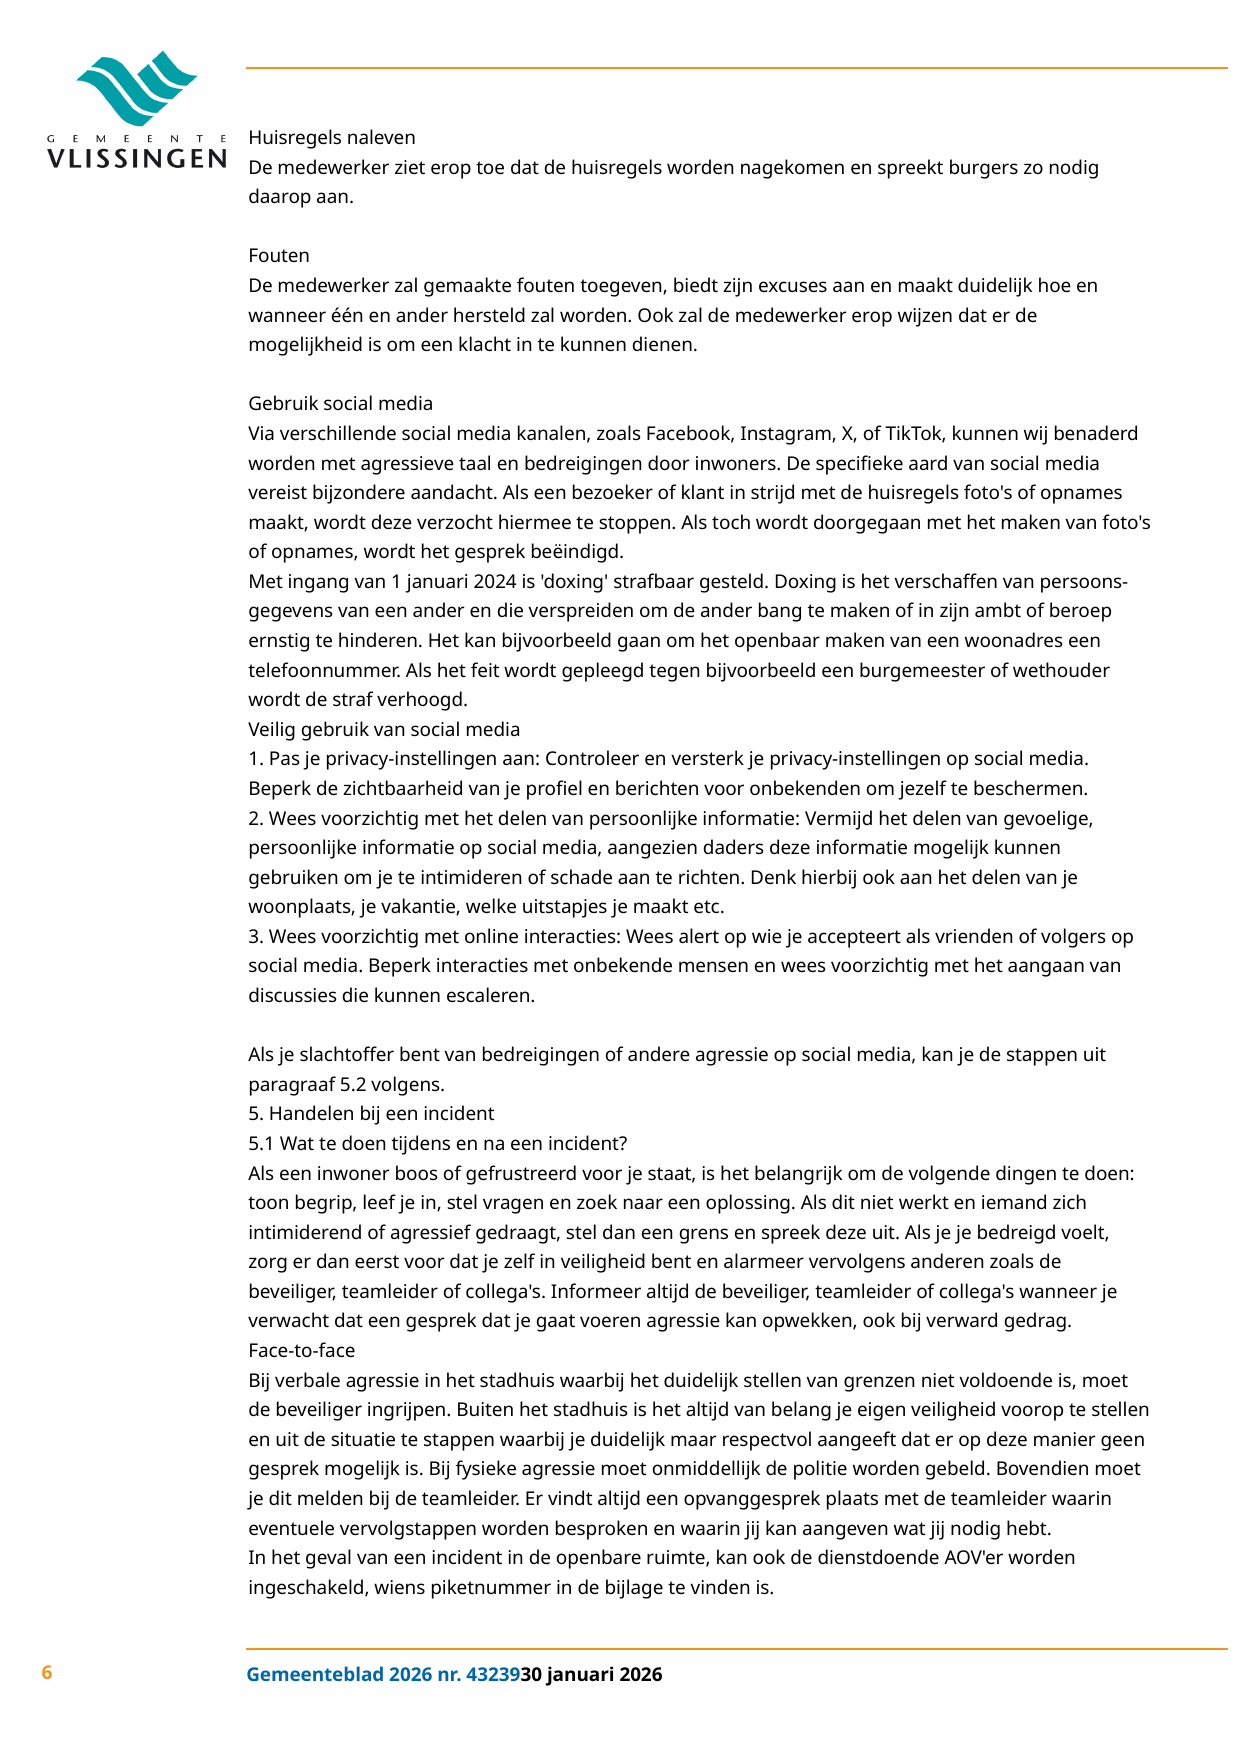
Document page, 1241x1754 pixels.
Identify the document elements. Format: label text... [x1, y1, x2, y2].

text De medewerker zal gemaakte fouten toegeven, biedt zijn excuses aan en maakt duidelijk hoe en wanneer één en ander hersteld zal worden. Ook zal de medewerker erop wijzen dat er de mogelijkheid is om een klacht in te kunnen dienen. [248, 272, 1152, 357]
picture [41, 47, 231, 172]
text Beperk de zichtbaarheid van je profiel en berichten voor onbekenden om jezelf te beschermen. [248, 775, 1152, 801]
text Met ingang van 1 januari 2024 is 'doxing' strafbaar gesteld. Doxing is het verschaffen van persoons- gegevens van een ander en die verspreiden om de ander bang te maken of in zijn ambt of beroep ernstig te hinderen. Het kan bijvoorbeeld gaan om het openbaar maken van een woonadres een telefoonnummer. Als het feit wordt gepleegd tegen bijvoorbeeld een burgemeester of wethouder wordt de straf verhoogd. [248, 568, 1152, 712]
text 5. Handelen bij een incident [248, 1101, 1152, 1126]
text Face-to-face [248, 1337, 1152, 1363]
text In het geval van een incident in de openbare ruimte, kan ook de dienstdoende AOV'er worden ingeschakeld, wiens piketnummer in de bijlage te vinden is. [248, 1544, 1152, 1600]
text Als een inwoner boos of gefrustreerd voor je staat, is het belangrijk om de volgende dingen te doen: toon begrip, leef je in, stel vragen en zoek naar een oplossing. Als dit niet werkt en iemand zich intimiderend of agressief gedraagt, stel dan een grens en spreek deze uit. Als je je bedreigd voelt, zorg er dan eerst voor dat je zelf in veiligheid bent en alarmeer vervolgens anderen zoals de beveiliger, teamleider of collega's. Informeer altijd de beveiliger, teamleider of collega's wanneer je verwacht dat een gesprek dat je gaat voeren agressie kan opwekken, ook bij verward gedrag. [248, 1160, 1152, 1333]
text Gebruik social media [248, 391, 1152, 416]
text Bij verbale agressie in het stadhuis waarbij het duidelijk stellen van grenzen niet voldoende is, moet de beveiliger ingrijpen. Buiten het stadhuis is het altijd van belang je eigen veiligheid voorop te stellen en uit de situatie te stappen waarbij je duidelijk maar respectvol aangeeft dat er op deze manier geen gesprek mogelijk is. Bij fysieke agressie moet onmiddellijk de politie worden gebeld. Bovendien moet je dit melden bij de teamleider. Er vindt altijd een opvanggesprek plaats met de teamleider waarin eventuele vervolgstappen worden besproken en waarin jij kan aangeven wat jij nodig hebt. [248, 1367, 1152, 1541]
text Als je slachtoffer bent van bedreigingen of andere agressie op social media, kan je de stappen uit paragraaf 5.2 volgens. [248, 1041, 1152, 1097]
text De medewerker ziet erop toe dat de huisregels worden nagekomen en spreekt burgers zo nodig daarop aan. [248, 154, 1152, 209]
text Huisregels naleven [248, 124, 1152, 150]
text 5.1 Wat te doen tijdens en na een incident? [248, 1130, 1152, 1156]
text Veilig gebruik van social media [248, 716, 1152, 742]
text 3. Wees voorzichtig met online interacties: Wees alert op wie je accepteert als vrienden of volgers op social media. Beperk interacties met onbekende mensen en wees voorzichtig met het aangaan van discussies die kunnen escaleren. [248, 923, 1152, 1008]
text 2. Wees voorzichtig met het delen van persoonlijke informatie: Vermijd het delen van gevoelige, persoonlijke informatie op social media, aangezien daders deze informatie mogelijk kunnen gebruiken om je te intimideren of schade aan te richten. Denk hierbij ook aan het delen van je woonplaats, je vakantie, welke uitstapjes je maakt etc. [248, 805, 1152, 919]
text 1. Pas je privacy-instellingen aan: Controleer en versterk je privacy-instellingen op social media. [248, 746, 1152, 771]
text Fouten [248, 243, 1152, 268]
text Via verschillende social media kanalen, zoals Facebook, Instagram, X, of TikTok, kunnen wij benaderd worden met agressieve taal en bedreigingen door inwoners. De specifieke aard van social media vereist bijzondere aandacht. Als een bezoeker of klant in strijd met de huisregels foto's of opnames maakt, wordt deze verzocht hiermee te stoppen. Als toch wordt doorgegaan met het maken van foto's of opnames, wordt het gesprek beëindigd. [248, 420, 1152, 564]
